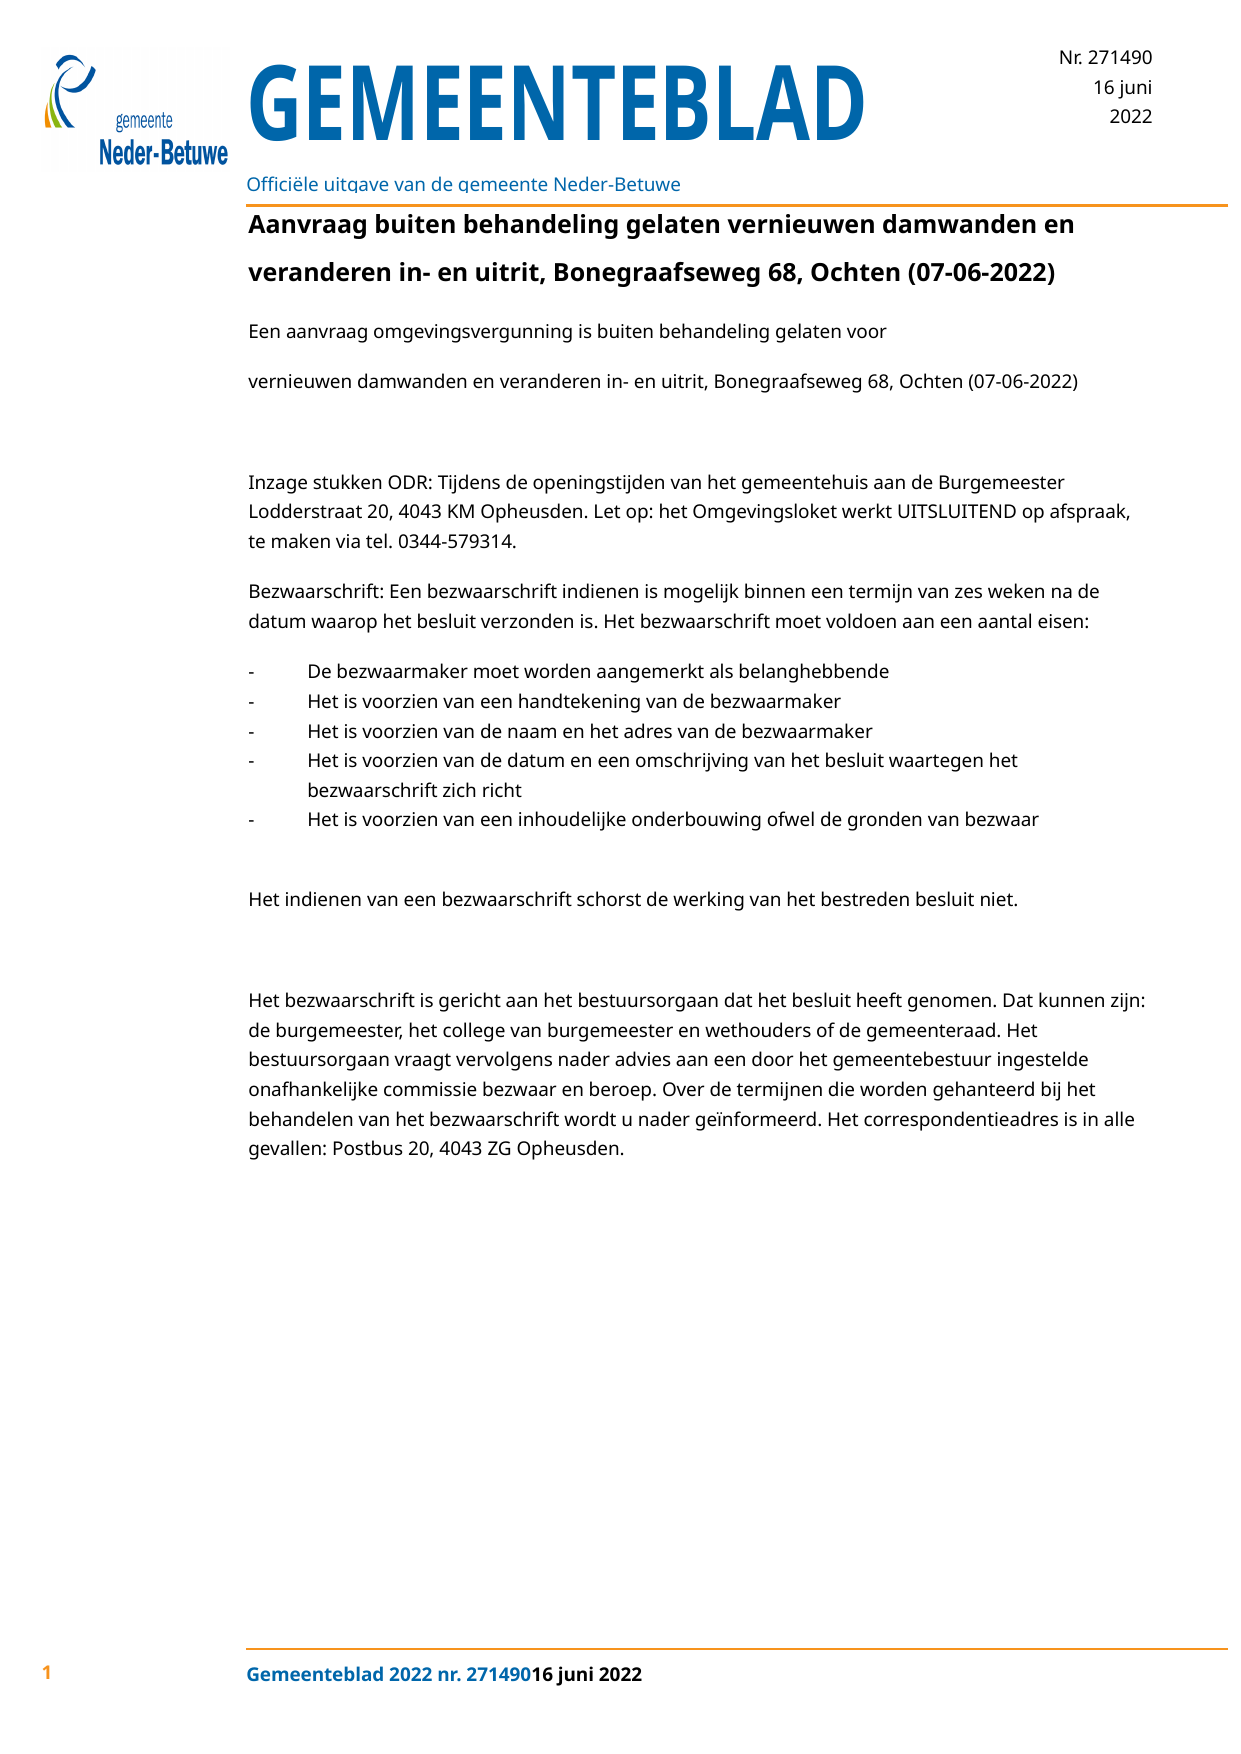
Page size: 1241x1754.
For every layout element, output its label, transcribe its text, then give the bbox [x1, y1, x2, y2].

text Aanvraag buiten behandeling gelaten vernieuwen damwanden en veranderen in- en uitrit, Bonegraafseweg 68, Ochten (07-06-2022) [248, 207, 1152, 288]
text Een aanvraag omgevingsvergunning is buiten behandeling gelaten voor [248, 318, 1152, 344]
list De bezwaarmaker moet worden aangemerkt als belanghebbende [248, 659, 1152, 684]
list Het is voorzien van een handtekening van de bezwaarmaker [248, 688, 1152, 714]
text Het bezwaarschrift is gericht aan het bestuursorgaan dat het besluit heeft genomen. Dat kunnen zijn: de burgemeester, het college van burgemeester en wethouders of de gemeenteraad. Het bestuursorgaan vraagt vervolgens nader advies aan een door het gemeentebestuur ingestelde onafhankelijke commissie bezwaar en beroep. Over de termijnen die worden gehanteerd bij het behandelen van het bezwaarschrift wordt u nader geïnformeerd. Het correspondentieadres is in alle gevallen: Postbus 20, 4043 ZG Opheusden. [248, 987, 1152, 1161]
text Bezwaarschrift: Een bezwaarschrift indienen is mogelijk binnen een termijn van zes weken na de datum waarop het besluit verzonden is. Het bezwaarschrift moet voldoen aan een aantal eisen: [248, 579, 1152, 634]
text vernieuwen damwanden en veranderen in- en uitrit, Bonegraafseweg 68, Ochten (07-06-2022) [248, 368, 1152, 394]
picture [41, 47, 231, 172]
list Het is voorzien van de datum en een omschrijving van het besluit waartegen het bezwaarschrift zich richt [248, 747, 1152, 803]
list Het is voorzien van een inhoudelijke onderbouwing ofwel de gronden van bezwaar [248, 807, 1152, 832]
list Het is voorzien van de naam en het adres van de bezwaarmaker [248, 718, 1152, 744]
text Het indienen van een bezwaarschrift schorst de werking van het bestreden besluit niet. [248, 887, 1152, 912]
text Inzage stukken ODR: Tijdens de openingstijden van het gemeentehuis aan de Burgemeester Lodderstraat 20, 4043 KM Opheusden. Let op: het Omgevingsloket werkt UITSLUITEND op afspraak, te maken via tel. 0344-579314. [248, 469, 1152, 554]
